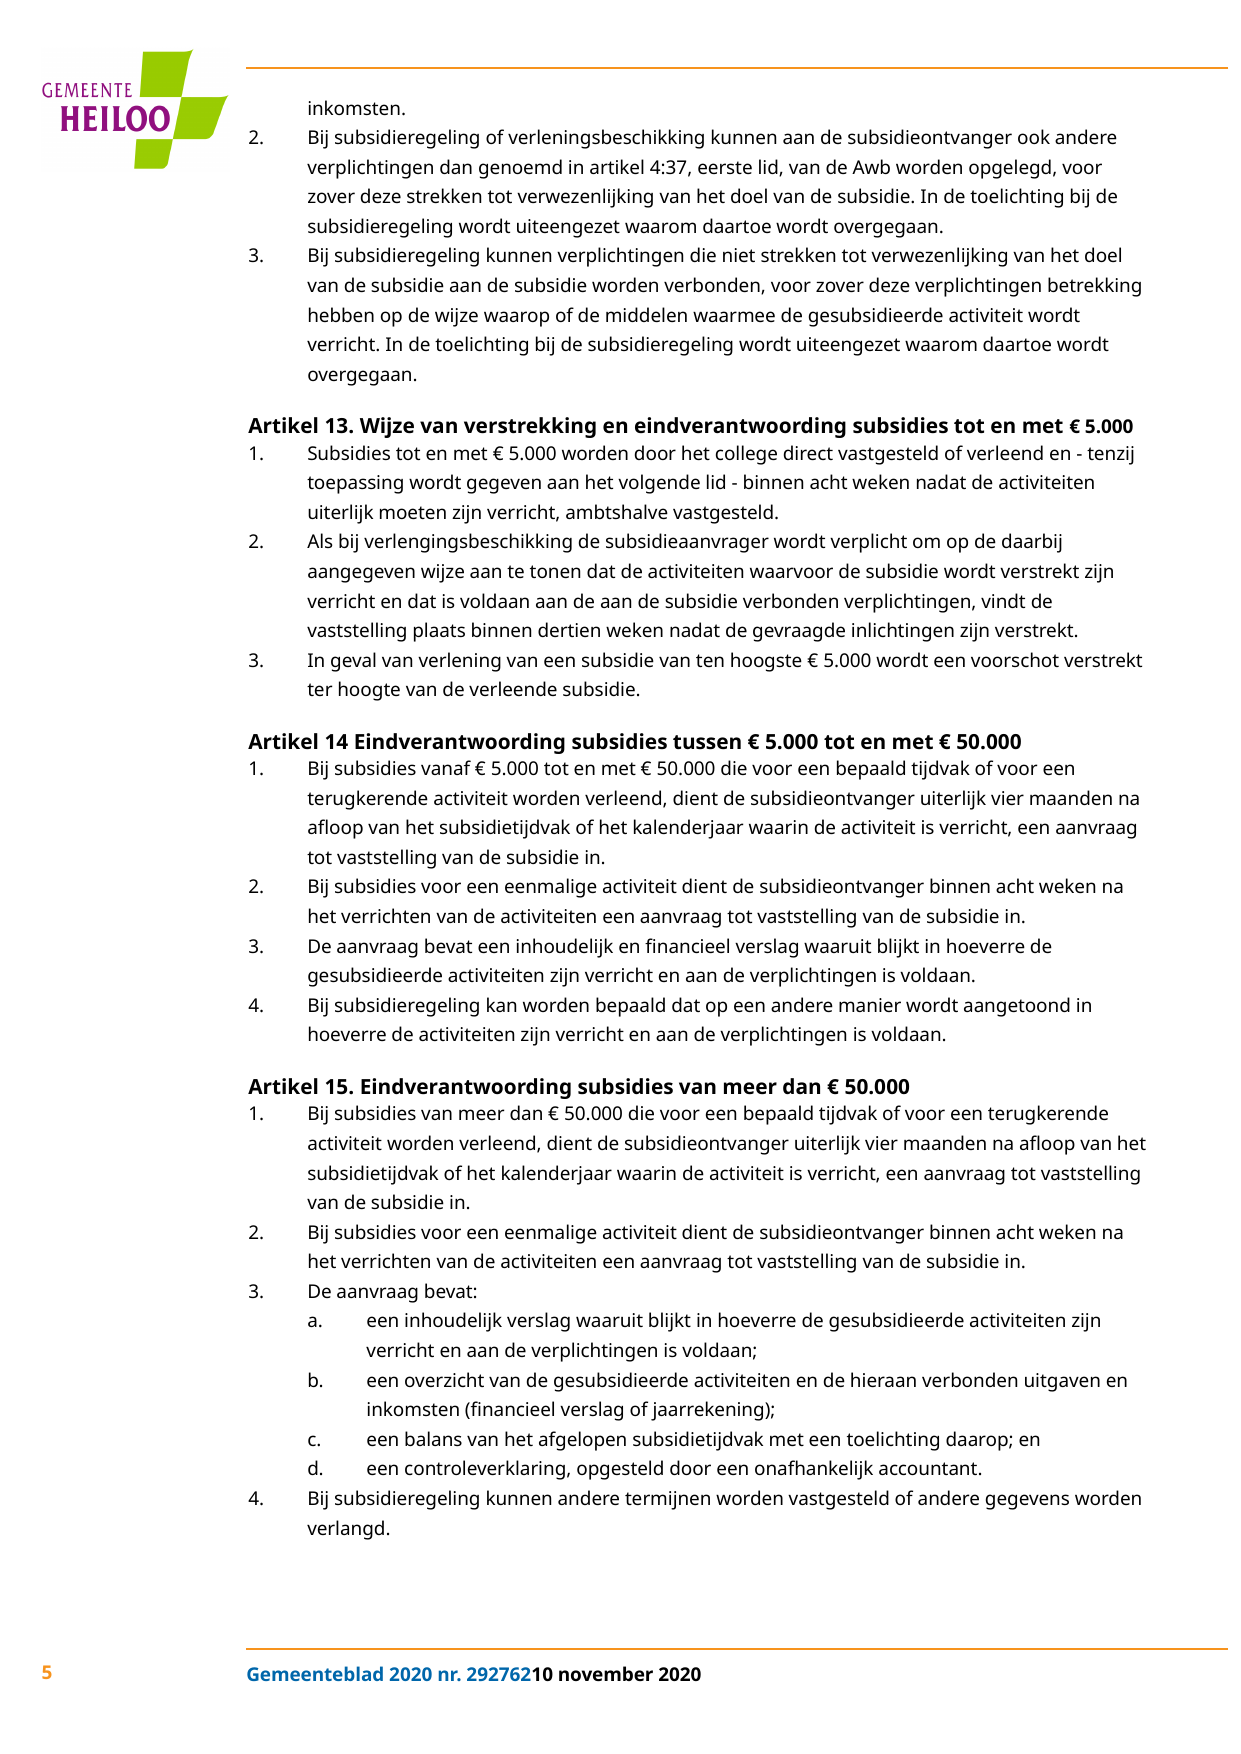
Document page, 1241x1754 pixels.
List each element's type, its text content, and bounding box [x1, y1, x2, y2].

text Artikel 14 Eindverantwoording subsidies tussen € 5.000 tot en met € 50.000 [248, 727, 1152, 755]
list Als bij verlengingsbeschikking de subsidieaanvrager wordt verplicht om op de daarbij aangegeven wijze aan te tonen dat de activiteiten waarvoor de subsidie wordt verstrekt zijn verricht en dat is voldaan aan de aan de subsidie verbonden verplichtingen, vindt de vaststelling plaats binnen dertien weken nadat de gevraagde inlichtingen zijn verstrekt. [248, 529, 1152, 643]
list Bij subsidieregeling kan worden bepaald dat op een andere manier wordt aangetoond in hoeverre de activiteiten zijn verricht en aan de verplichtingen is voldaan. [248, 992, 1152, 1047]
list een controleverklaring, opgesteld door een onafhankelijk accountant. [307, 1456, 1152, 1481]
list een balans van het afgelopen subsidietijdvak met een toelichting daarop; en [307, 1426, 1152, 1452]
list De aanvraag bevat een inhoudelijk en financieel verslag waaruit blijkt in hoeverre de gesubsidieerde activiteiten zijn verricht en aan de verplichtingen is voldaan. [248, 933, 1152, 988]
list Bij subsidieregeling kunnen andere termijnen worden vastgesteld of andere gegevens worden verlangd. [248, 1485, 1152, 1540]
list In geval van verlening van een subsidie van ten hoogste € 5.000 wordt een voorschot verstrekt ter hoogte van de verleende subsidie. [248, 647, 1152, 702]
list een overzicht van de gesubsidieerde activiteiten en de hieraan verbonden uitgaven en inkomsten (financieel verslag of jaarrekening); [307, 1367, 1152, 1422]
list Bij subsidies voor een eenmalige activiteit dient de subsidieontvanger binnen acht weken na het verrichten van de activiteiten een aanvraag tot vaststelling van de subsidie in. [248, 874, 1152, 929]
list inkomsten. [248, 95, 1152, 121]
list een inhoudelijk verslag waaruit blijkt in hoeverre de gesubsidieerde activiteiten zijn verricht en aan de verplichtingen is voldaan; [307, 1308, 1152, 1363]
list Bij subsidies voor een eenmalige activiteit dient de subsidieontvanger binnen acht weken na het verrichten van de activiteiten een aanvraag tot vaststelling van de subsidie in. [248, 1219, 1152, 1274]
text Artikel 13. Wijze van verstrekking en eindverantwoording subsidies tot en met € 5.000 [248, 411, 1152, 440]
list Subsidies tot en met € 5.000 worden door het college direct vastgesteld of verleend en - tenzij toepassing wordt gegeven aan het volgende lid - binnen acht weken nadat de activiteiten uiterlijk moeten zijn verricht, ambtshalve vastgesteld. [248, 440, 1152, 525]
list Bij subsidieregeling kunnen verplichtingen die niet strekken tot verwezenlijking van het doel van de subsidie aan de subsidie worden verbonden, voor zover deze verplichtingen betrekking hebben op de wijze waarop of de middelen waarmee de gesubsidieerde activiteit wordt verricht. In de toelichting bij de subsidieregeling wordt uiteengezet waarom daartoe wordt overgegaan. [248, 243, 1152, 387]
text Artikel 15. Eindverantwoording subsidies van meer dan € 50.000 [248, 1072, 1152, 1101]
list De aanvraag bevat: [248, 1278, 1152, 1304]
list Bij subsidies vanaf € 5.000 tot en met € 50.000 die voor een bepaald tijdvak of voor een terugkerende activiteit worden verleend, dient de subsidieontvanger uiterlijk vier maanden na afloop van het subsidietijdvak of het kalenderjaar waarin de activiteit is verricht, een aanvraag tot vaststelling van de subsidie in. [248, 755, 1152, 870]
list Bij subsidieregeling of verleningsbeschikking kunnen aan de subsidieontvanger ook andere verplichtingen dan genoemd in artikel 4:37, eerste lid, van de Awb worden opgelegd, voor zover deze strekken tot verwezenlijking van het doel van de subsidie. In de toelichting bij de subsidieregeling wordt uiteengezet waarom daartoe wordt overgegaan. [248, 124, 1152, 239]
list Bij subsidies van meer dan € 50.000 die voor een bepaald tijdvak of voor een terugkerende activiteit worden verleend, dient de subsidieontvanger uiterlijk vier maanden na afloop van het subsidietijdvak of het kalenderjaar waarin de activiteit is verricht, een aanvraag tot vaststelling van de subsidie in. [248, 1101, 1152, 1215]
picture [41, 47, 231, 172]
